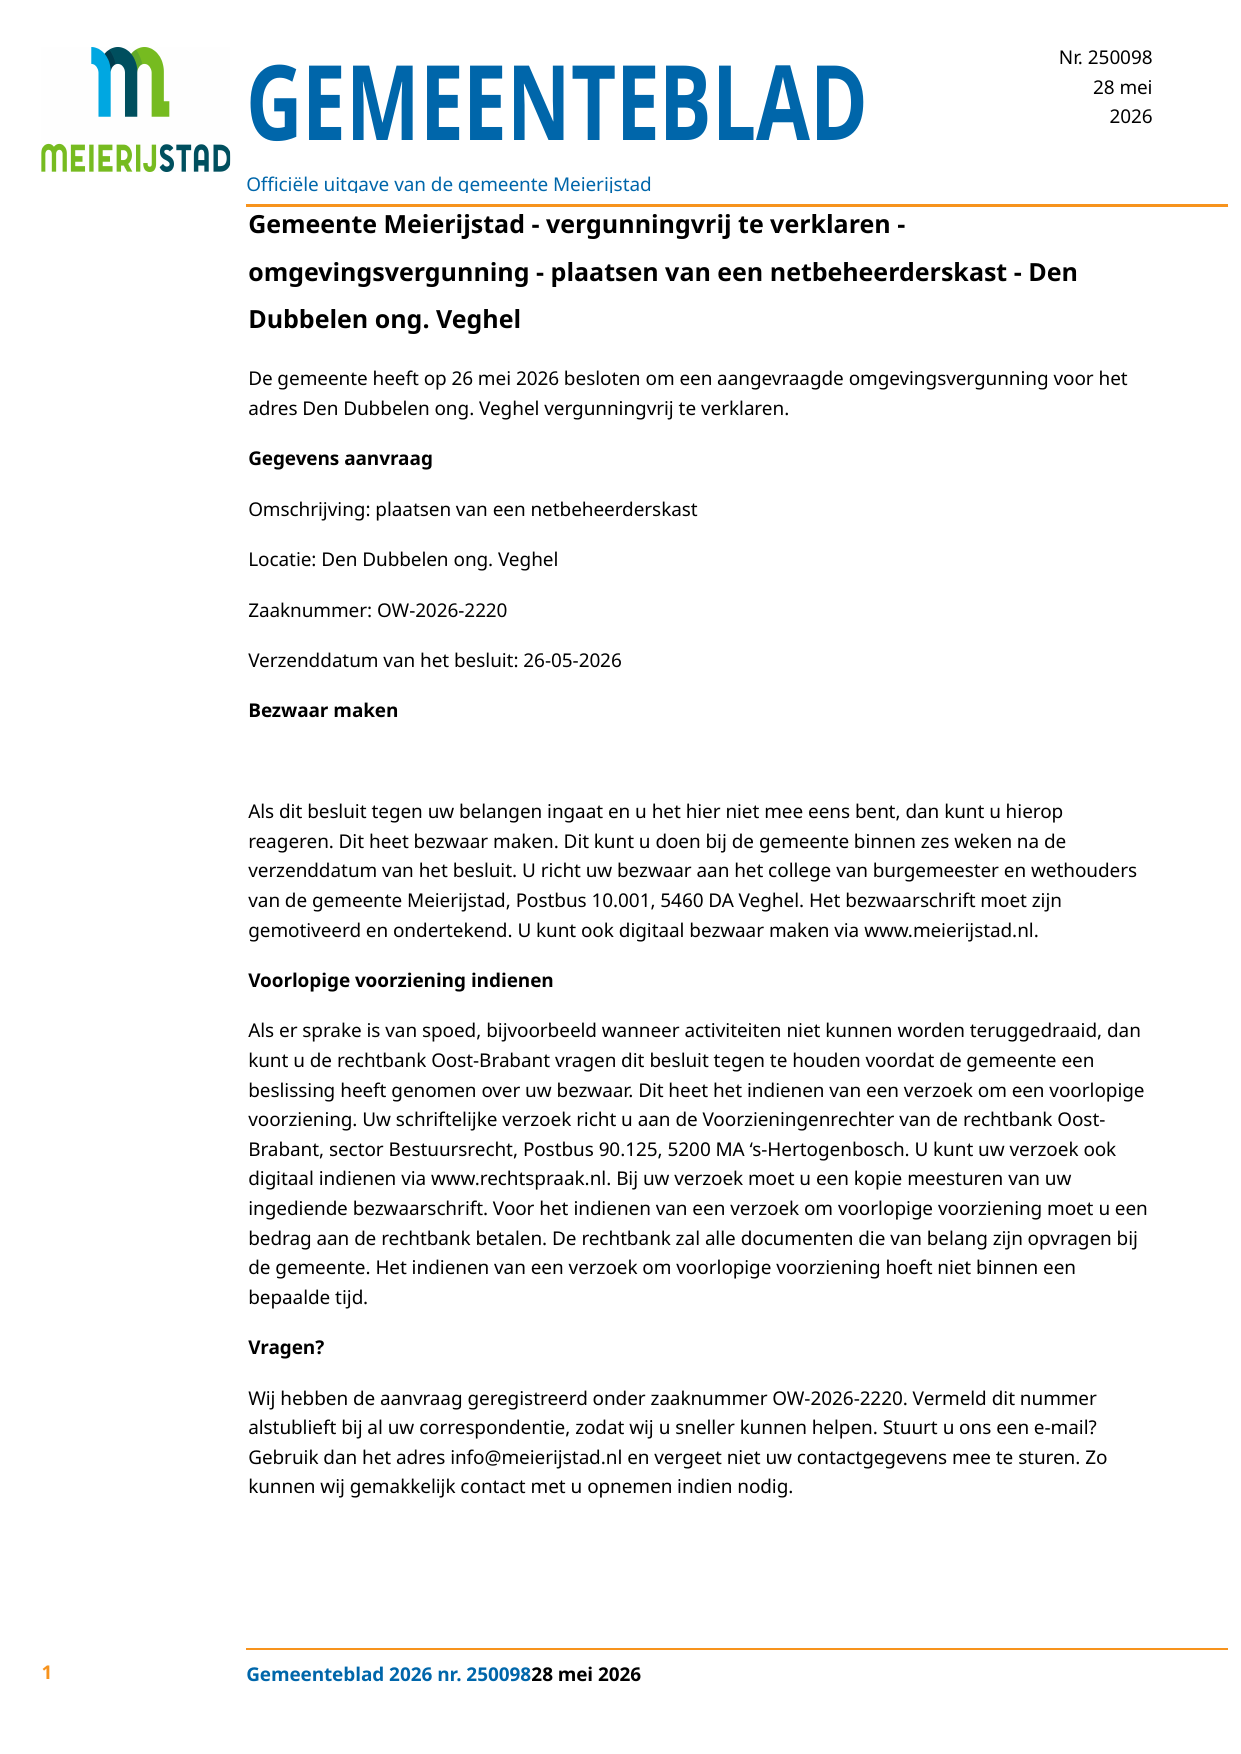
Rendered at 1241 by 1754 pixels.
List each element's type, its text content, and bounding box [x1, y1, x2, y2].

text Zaaknummer: OW-2026-2220 [248, 597, 1152, 622]
text Verzenddatum van het besluit: 26-05-2026 [248, 647, 1152, 673]
text Gemeente Meierijstad - vergunningvrij te verklaren - omgevingsvergunning - plaatsen van een netbeheerderskast - Den Dubbelen ong. Veghel [248, 207, 1152, 336]
text Locatie: Den Dubbelen ong. Veghel [248, 546, 1152, 572]
text Wij hebben de aanvraag geregistreerd onder zaaknummer OW-2026-2220. Vermeld dit nummer alstublieft bij al uw correspondentie, zodat wij u sneller kunnen helpen. Stuurt u ons een e-mail? Gebruik dan het adres info@meierijstad.nl en vergeet niet uw contactgegevens mee te sturen. Zo kunnen wij gemakkelijk contact met u opnemen indien nodig. [248, 1385, 1152, 1499]
text Gegevens aanvraag [248, 446, 1152, 471]
picture [41, 47, 231, 172]
text Voorlopige voorziening indienen [248, 967, 1152, 993]
text Omschrijving: plaatsen van een netbeheerderskast [248, 496, 1152, 522]
text Bezwaar maken [248, 698, 1152, 723]
text Als er sprake is van spoed, bijvoorbeeld wanneer activiteiten niet kunnen worden teruggedraaid, dan kunt u de rechtbank Oost-Brabant vragen dit besluit tegen te houden voordat de gemeente een beslissing heeft genomen over uw bezwaar. Dit heet het indienen van een verzoek om een voorlopige voorziening. Uw schriftelijke verzoek richt u aan de Voorzieningenrechter van de rechtbank Oost-Brabant, sector Bestuursrecht, Postbus 90.125, 5200 MA ‘s-Hertogenbosch. U kunt uw verzoek ook digitaal indienen via www.rechtspraak.nl. Bij uw verzoek moet u een kopie meesturen van uw ingediende bezwaarschrift. Voor het indienen van een verzoek om voorlopige voorziening moet u een bedrag aan de rechtbank betalen. De rechtbank zal alle documenten die van belang zijn opvragen bij de gemeente. Het indienen van een verzoek om voorlopige voorziening hoeft niet binnen een bepaalde tijd. [248, 1018, 1152, 1309]
text Vragen? [248, 1334, 1152, 1360]
text De gemeente heeft op 26 mei 2026 besloten om een aangevraagde omgevingsvergunning voor het adres Den Dubbelen ong. Veghel vergunningvrij te verklaren. [248, 366, 1152, 421]
text Als dit besluit tegen uw belangen ingaat en u het hier niet mee eens bent, dan kunt u hierop reageren. Dit heet bezwaar maken. Dit kunt u doen bij de gemeente binnen zes weken na de verzenddatum van het besluit. U richt uw bezwaar aan het college van burgemeester en wethouders van de gemeente Meierijstad, Postbus 10.001, 5460 DA Veghel. Het bezwaarschrift moet zijn gemotiveerd en ondertekend. U kunt ook digitaal bezwaar maken via www.meierijstad.nl. [248, 798, 1152, 942]
